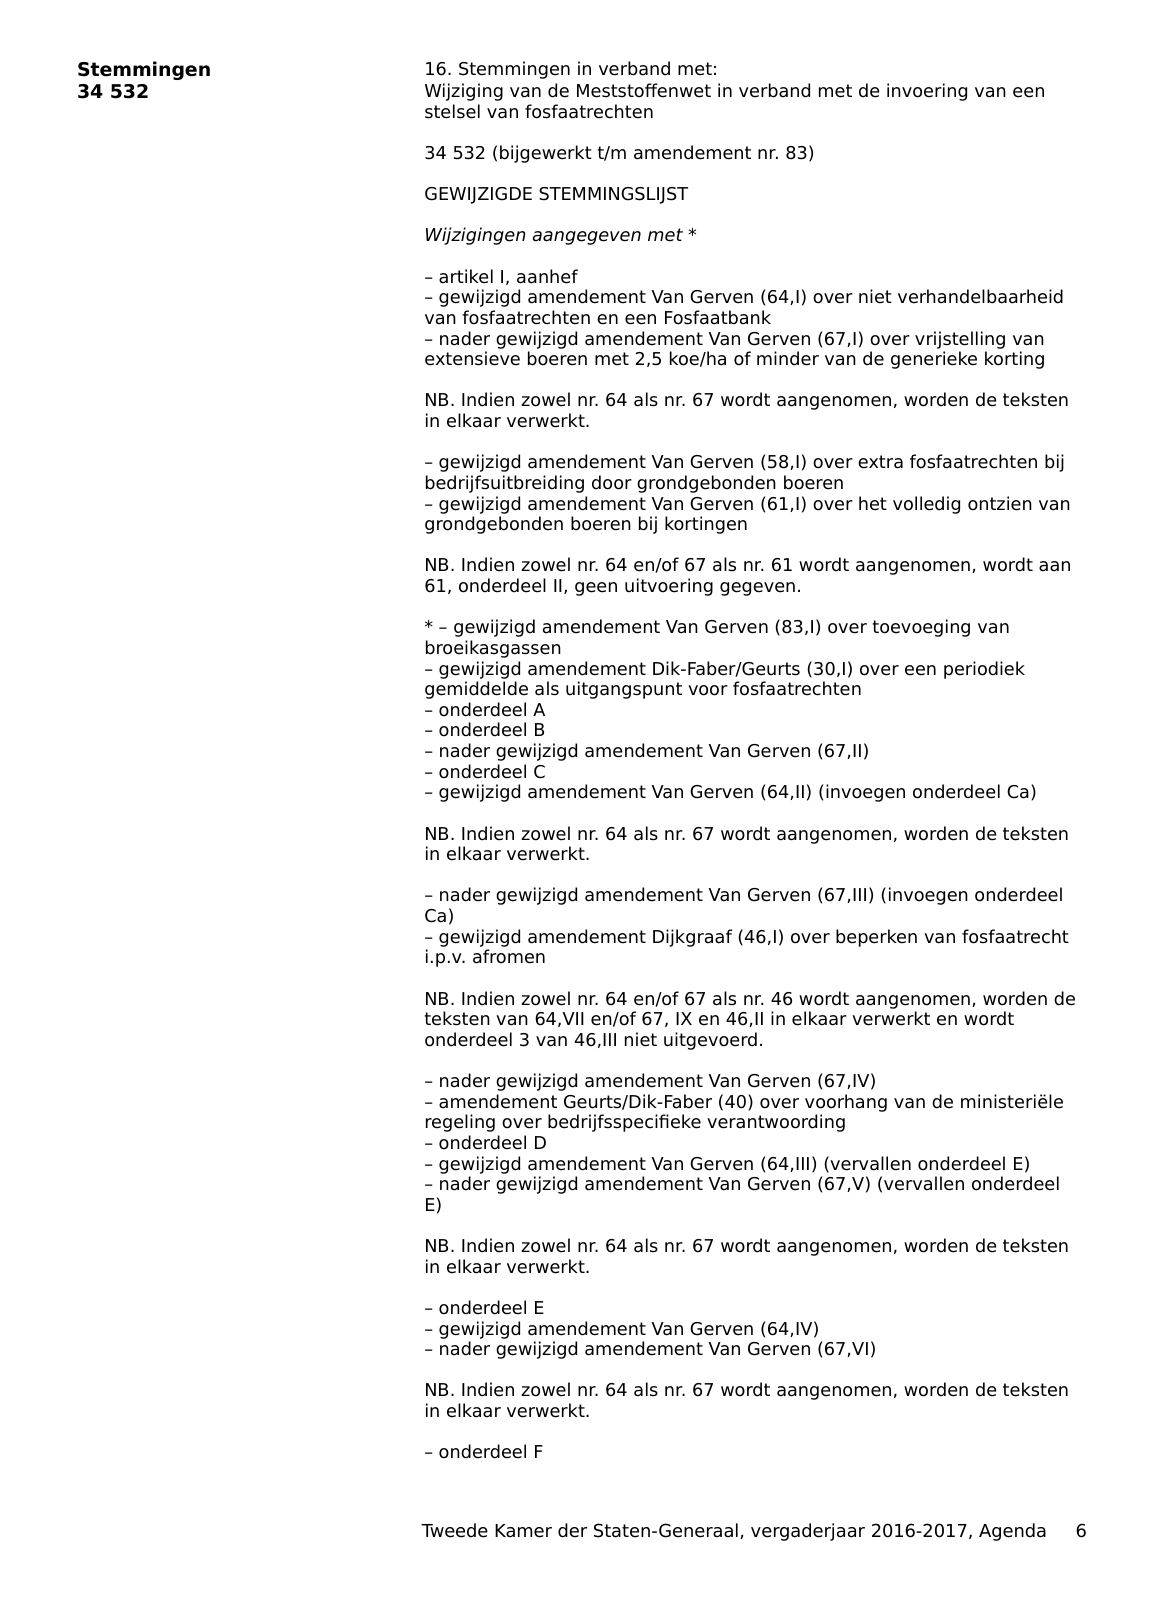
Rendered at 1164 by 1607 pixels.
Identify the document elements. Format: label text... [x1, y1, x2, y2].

table_cell [401, 1319, 418, 1339]
table_cell – nader gewijzigd amendement Van Gerven (67,II) [418, 741, 1087, 762]
table_cell – nader gewijzigd amendement Van Gerven (67,III) (invoegen onderdeel Ca) [418, 885, 1087, 927]
table_cell [77, 762, 401, 782]
table_cell [77, 494, 401, 535]
table_cell [418, 122, 1087, 143]
table_cell [401, 1133, 418, 1153]
table_cell [77, 865, 401, 885]
table_cell [401, 1071, 418, 1092]
table_cell [401, 700, 418, 720]
table_cell [401, 597, 418, 617]
table_cell [77, 225, 401, 246]
table_cell [418, 432, 1087, 452]
table_cell NB. Indien zowel nr. 64 als nr. 67 wordt aangenomen, worden de teksten in elkaar verwerkt. [418, 824, 1087, 865]
table_cell [401, 865, 418, 885]
table_cell [77, 1319, 401, 1339]
table_cell [401, 555, 418, 597]
table_cell [77, 267, 401, 287]
table_cell – amendement Geurts/Dik-Faber (40) over voorhang van de ministeriële regeling over bedrijfsspecifieke verantwoording [418, 1092, 1087, 1133]
table_cell [77, 1442, 401, 1463]
table_cell [401, 782, 418, 803]
table_cell – gewijzigd amendement Van Gerven (64,III) (vervallen onderdeel E) [418, 1154, 1087, 1174]
table_cell [77, 741, 401, 762]
table_cell [77, 143, 401, 163]
table_cell [401, 143, 418, 163]
table_cell [77, 246, 401, 267]
table_cell [77, 535, 401, 555]
table_cell [77, 370, 401, 390]
table_cell [401, 535, 418, 555]
table_cell [77, 885, 401, 927]
table_cell [418, 1215, 1087, 1236]
table_cell – nader gewijzigd amendement Van Gerven (67,IV) [418, 1071, 1087, 1092]
table_cell [401, 81, 418, 122]
table_cell [401, 370, 418, 390]
table_cell – gewijzigd amendement Dijkgraaf (46,I) over beperken van fosfaatrecht i.p.v. afromen [418, 927, 1087, 968]
table_cell [401, 205, 418, 225]
table_cell [77, 824, 401, 865]
table_cell 34 532 [77, 81, 401, 122]
table_cell [77, 597, 401, 617]
table_cell – nader gewijzigd amendement Van Gerven (67,VI) [418, 1339, 1087, 1360]
table_cell [401, 824, 418, 865]
table_cell [401, 762, 418, 782]
table_cell Wijziging van de Meststoffenwet in verband met de invoering van een stelsel van fosfaatrechten [418, 81, 1087, 122]
table_cell – onderdeel F [418, 1442, 1087, 1463]
table_cell [77, 390, 401, 432]
table_cell [77, 1092, 401, 1133]
table_cell GEWIJZIGDE STEMMINGSLIJST [418, 184, 1087, 205]
table_cell [401, 246, 418, 267]
table_cell [401, 164, 418, 184]
table_cell [418, 164, 1087, 184]
table_cell [401, 989, 418, 1050]
table_cell [418, 597, 1087, 617]
table_cell [77, 287, 401, 328]
table_cell [401, 1277, 418, 1298]
table_cell [401, 1050, 418, 1071]
table_cell [401, 659, 418, 700]
table_cell [77, 1236, 401, 1277]
table_cell – gewijzigd amendement Van Gerven (64,I) over niet verhandelbaarheid van fosfaatrechten en een Fosfaatbank [418, 287, 1087, 328]
table_cell – onderdeel B [418, 720, 1087, 741]
table_cell [77, 1339, 401, 1360]
table_cell [77, 1380, 401, 1422]
table_cell [401, 741, 418, 762]
table_cell [401, 1339, 418, 1360]
table_cell 34 532 (bijgewerkt t/m amendement nr. 83) [418, 143, 1087, 163]
table_cell [401, 287, 418, 328]
table_cell [77, 1277, 401, 1298]
table_cell [401, 1422, 418, 1442]
table_cell [401, 1092, 418, 1133]
table_cell [77, 803, 401, 823]
table_cell [77, 782, 401, 803]
table_cell [418, 968, 1087, 988]
table_cell Stemmingen [77, 59, 401, 81]
table_cell NB. Indien zowel nr. 64 als nr. 67 wordt aangenomen, worden de teksten in elkaar verwerkt. [418, 1236, 1087, 1277]
table_cell Wijzigingen aangegeven met * [418, 225, 1087, 246]
table_cell [401, 225, 418, 246]
table_cell [401, 1215, 418, 1236]
table_cell [77, 1298, 401, 1318]
table_cell [77, 432, 401, 452]
table_cell [77, 1050, 401, 1071]
table_cell [401, 968, 418, 988]
table_cell [77, 164, 401, 184]
table_cell [77, 184, 401, 205]
table_cell – onderdeel D [418, 1133, 1087, 1153]
table_cell [401, 1154, 418, 1174]
table_cell [401, 452, 418, 493]
table_cell * – gewijzigd amendement Van Gerven (83,I) over toevoeging van broeikasgassen [418, 617, 1087, 658]
table_cell [401, 1236, 418, 1277]
table_cell – gewijzigd amendement Van Gerven (58,I) over extra fosfaatrechten bij bedrijfsuitbreiding door grondgebonden boeren [418, 452, 1087, 493]
table_cell [418, 865, 1087, 885]
table_cell [418, 535, 1087, 555]
table_cell [401, 1442, 418, 1463]
table_cell [418, 803, 1087, 823]
table_cell NB. Indien zowel nr. 64 als nr. 67 wordt aangenomen, worden de teksten in elkaar verwerkt. [418, 1380, 1087, 1422]
table_cell [401, 720, 418, 741]
table_cell [401, 617, 418, 658]
table_cell [77, 1174, 401, 1215]
table_cell – gewijzigd amendement Dik-Faber/Geurts (30,I) over een periodiek gemiddelde als uitgangspunt voor fosfaatrechten [418, 659, 1087, 700]
table_cell – onderdeel E [418, 1298, 1087, 1318]
table_cell – gewijzigd amendement Van Gerven (61,I) over het volledig ontzien van grondgebonden boeren bij kortingen [418, 494, 1087, 535]
table_cell – artikel I, aanhef [418, 267, 1087, 287]
table_cell [401, 1174, 418, 1215]
table_cell [77, 720, 401, 741]
table_cell [401, 803, 418, 823]
table_cell [77, 555, 401, 597]
table_cell – nader gewijzigd amendement Van Gerven (67,I) over vrijstelling van extensieve boeren met 2,5 koe/ha of minder van de generieke korting [418, 329, 1087, 370]
table_cell [418, 1422, 1087, 1442]
table_cell [418, 1360, 1087, 1380]
table_cell [418, 1277, 1087, 1298]
table_cell [77, 329, 401, 370]
table_cell [401, 927, 418, 968]
table_cell [401, 885, 418, 927]
table_cell [401, 59, 418, 81]
table_cell [401, 432, 418, 452]
table_cell [418, 370, 1087, 390]
table_cell [401, 184, 418, 205]
table_cell [77, 205, 401, 225]
table_cell NB. Indien zowel nr. 64 en/of 67 als nr. 46 wordt aangenomen, worden de teksten van 64,VII en/of 67, IX en 46,II in elkaar verwerkt en wordt onderdeel 3 van 46,III niet uitgevoerd. [418, 989, 1087, 1050]
table_cell [401, 122, 418, 143]
table_cell – gewijzigd amendement Van Gerven (64,IV) [418, 1319, 1087, 1339]
table_cell [77, 452, 401, 493]
table_cell [77, 1154, 401, 1174]
table_cell [77, 989, 401, 1050]
table_cell [401, 494, 418, 535]
table_cell [77, 700, 401, 720]
table_cell [401, 1298, 418, 1318]
table_cell [77, 1071, 401, 1092]
table_cell [418, 205, 1087, 225]
table_cell [401, 1380, 418, 1422]
table_cell – onderdeel C [418, 762, 1087, 782]
table_cell [77, 968, 401, 988]
table_cell [418, 1050, 1087, 1071]
table_cell [77, 1422, 401, 1442]
table_cell NB. Indien zowel nr. 64 als nr. 67 wordt aangenomen, worden de teksten in elkaar verwerkt. [418, 390, 1087, 432]
table_cell [77, 927, 401, 968]
table_cell [401, 1360, 418, 1380]
table_cell [77, 1215, 401, 1236]
table_cell [77, 122, 401, 143]
table_cell [401, 390, 418, 432]
table_cell [401, 267, 418, 287]
table_cell NB. Indien zowel nr. 64 en/of 67 als nr. 61 wordt aangenomen, wordt aan 61, onderdeel II, geen uitvoering gegeven. [418, 555, 1087, 597]
table_cell – onderdeel A [418, 700, 1087, 720]
table_cell 16. Stemmingen in verband met: [418, 59, 1087, 81]
table_cell [77, 617, 401, 658]
table_cell [77, 1133, 401, 1153]
table_cell [77, 1360, 401, 1380]
table_cell – nader gewijzigd amendement Van Gerven (67,V) (vervallen onderdeel E) [418, 1174, 1087, 1215]
table_cell [401, 329, 418, 370]
table_cell [418, 246, 1087, 267]
table_cell – gewijzigd amendement Van Gerven (64,II) (invoegen onderdeel Ca) [418, 782, 1087, 803]
table_cell [77, 659, 401, 700]
